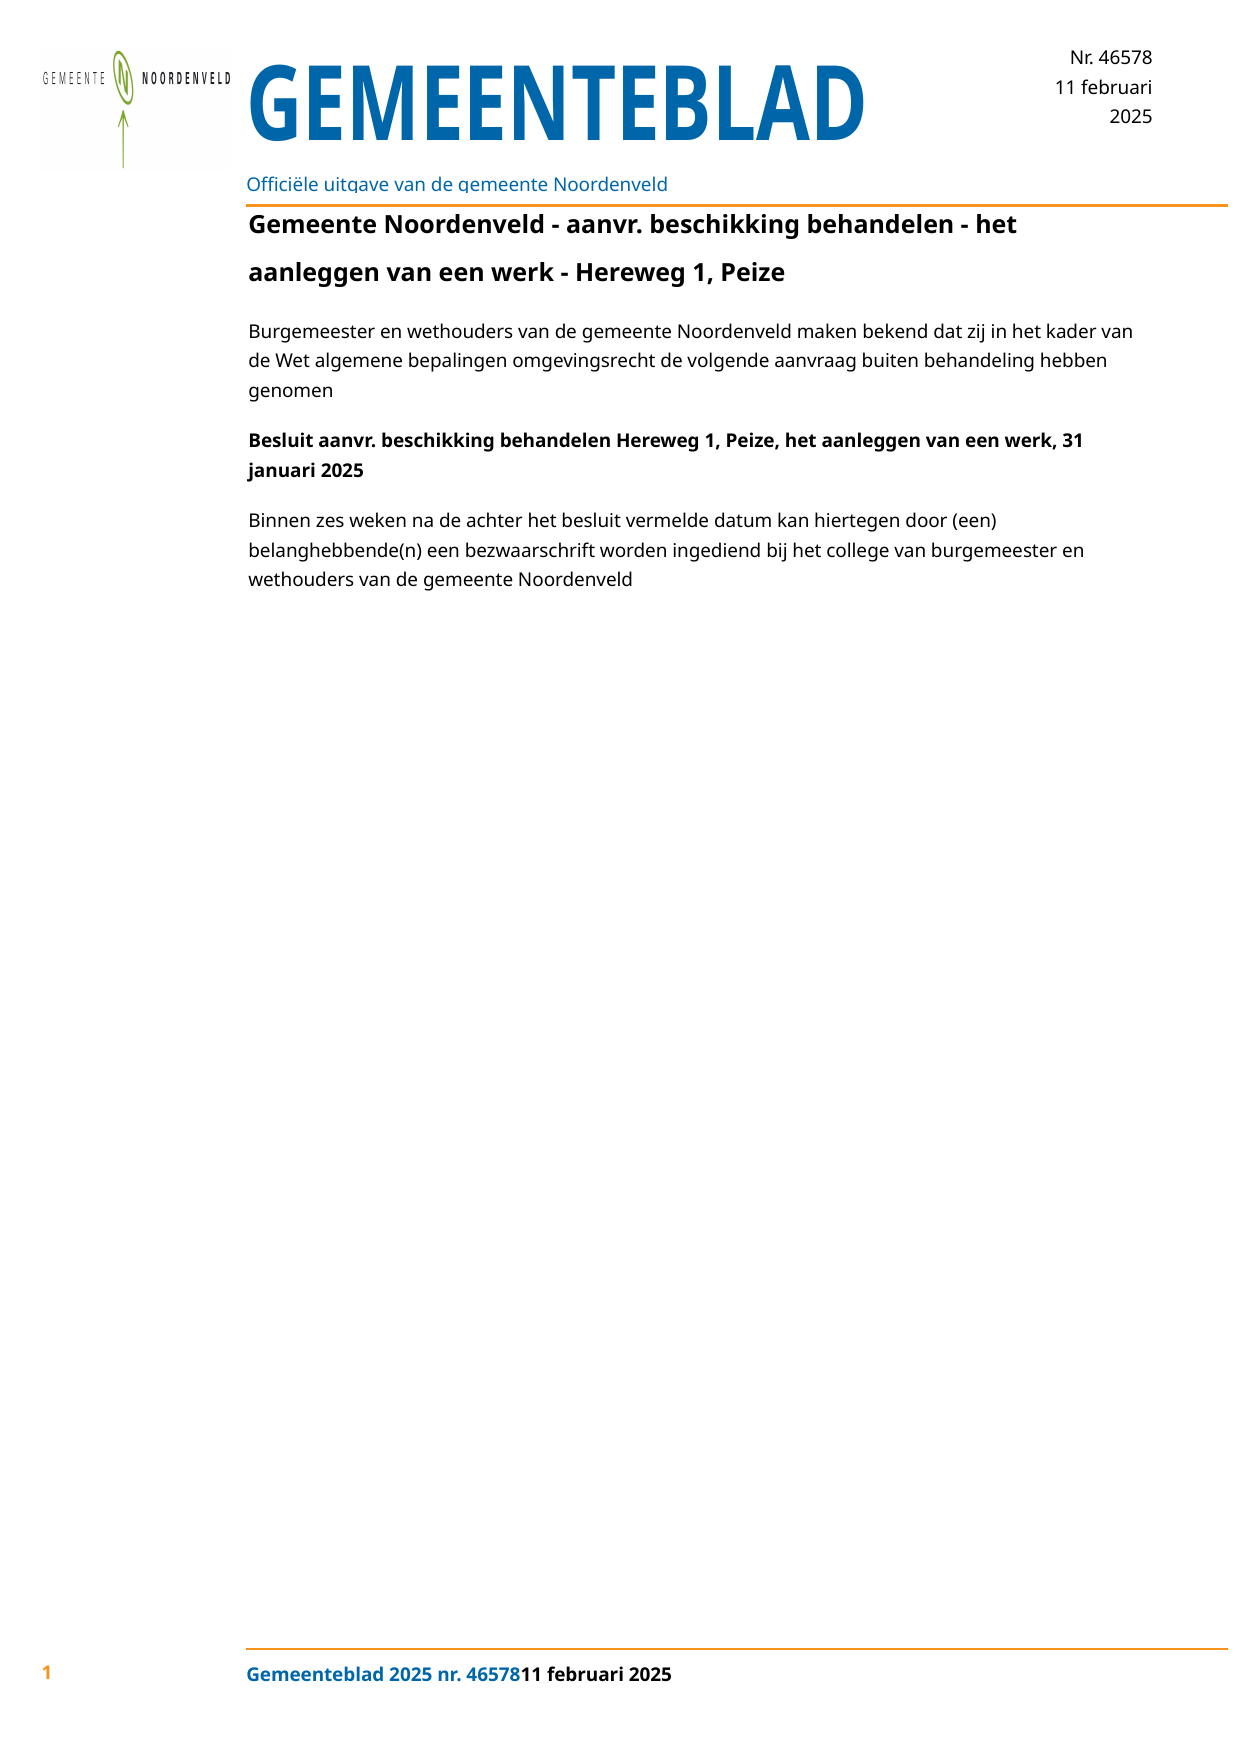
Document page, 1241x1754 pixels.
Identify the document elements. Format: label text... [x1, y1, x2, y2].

text Gemeente Noordenveld - aanvr. beschikking behandelen - het aanleggen van een werk - Hereweg 1, Peize [248, 207, 1152, 288]
text Binnen zes weken na de achter het besluit vermelde datum kan hiertegen door (een) belanghebbende(n) een bezwaarschrift worden ingediend bij het college van burgemeester en wethouders van de gemeente Noordenveld [248, 507, 1152, 592]
picture [41, 47, 231, 172]
text Besluit aanvr. beschikking behandelen Hereweg 1, Peize, het aanleggen van een werk, 31 januari 2025 [248, 427, 1152, 483]
text Burgemeester en wethouders van de gemeente Noordenveld maken bekend dat zij in het kader van de Wet algemene bepalingen omgevingsrecht de volgende aanvraag buiten behandeling hebben genomen [248, 318, 1152, 403]
